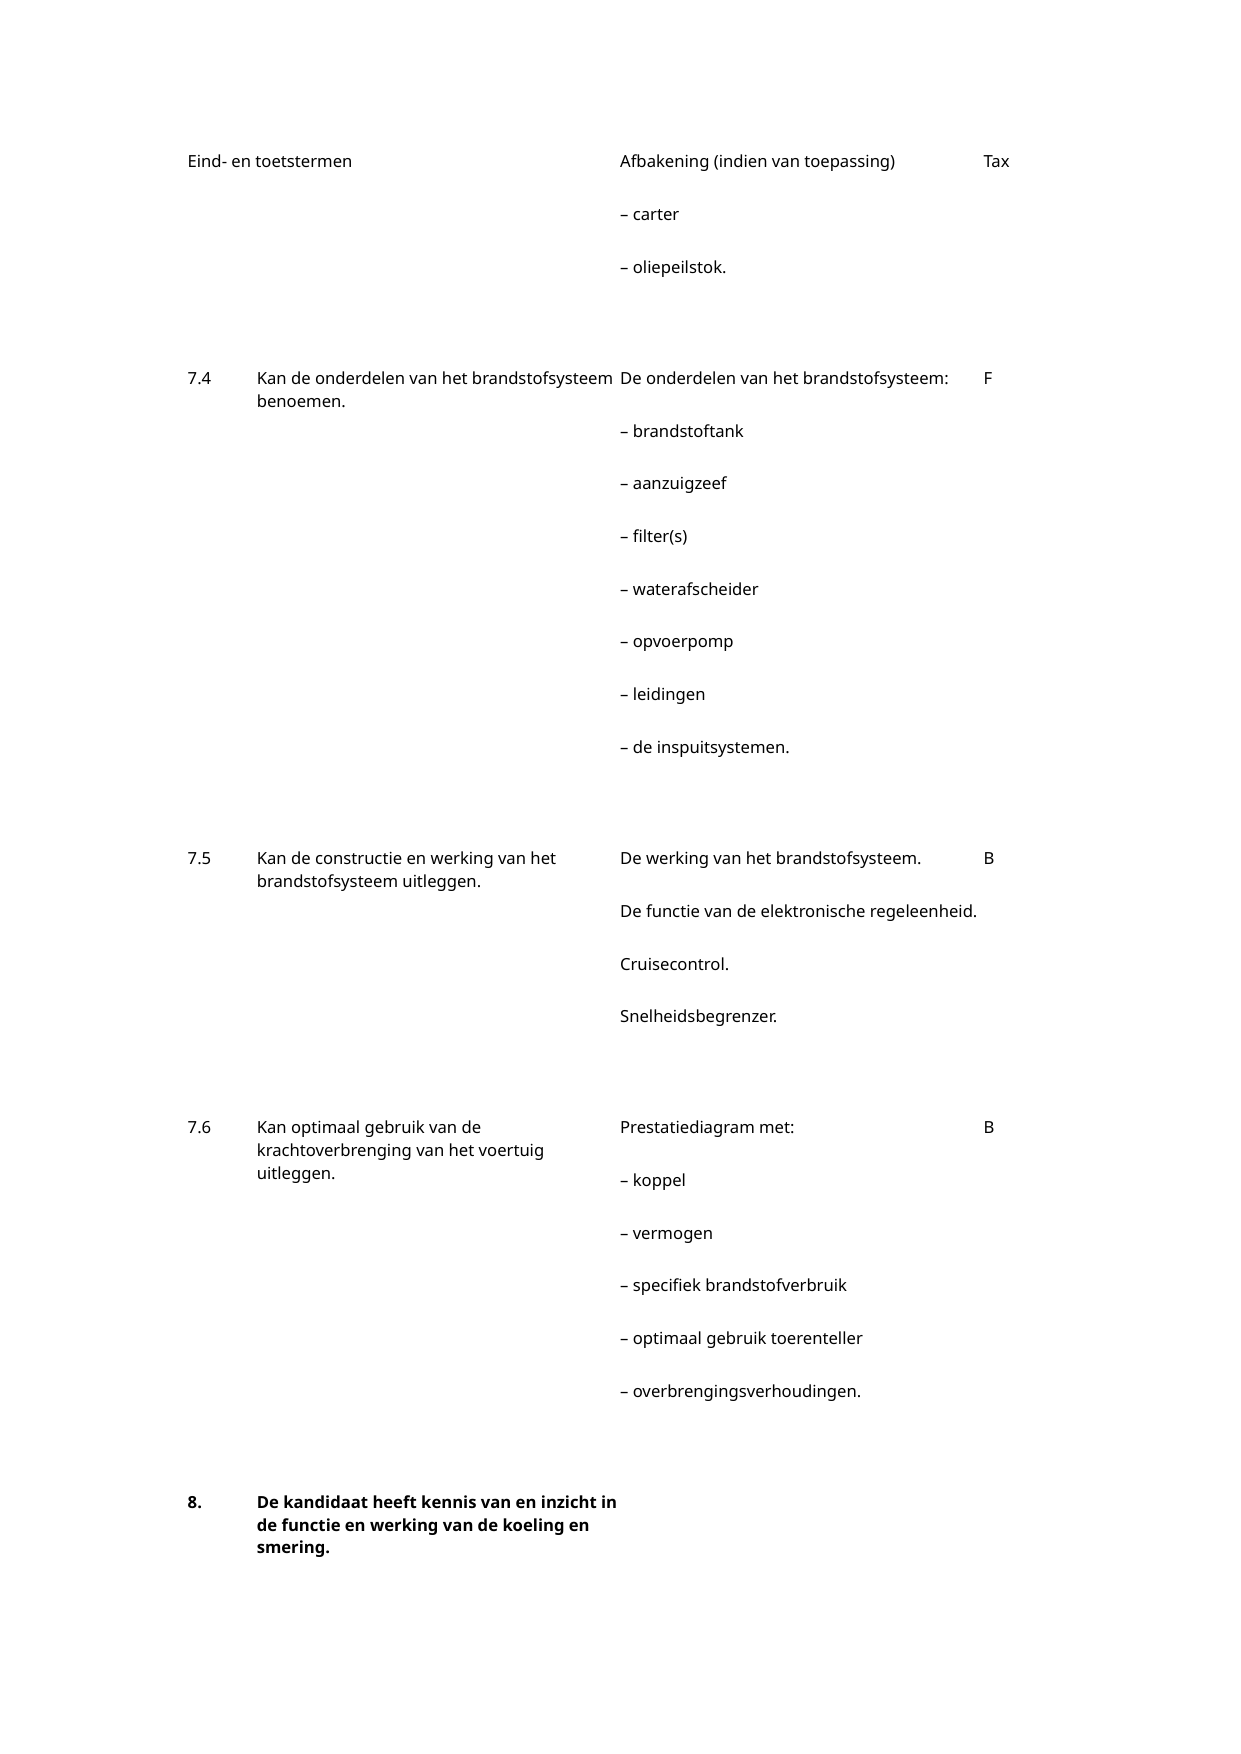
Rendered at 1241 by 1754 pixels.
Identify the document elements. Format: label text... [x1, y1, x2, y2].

table_cell [257, 1432, 620, 1491]
table_header Tax [983, 150, 1053, 203]
table_cell [257, 203, 620, 308]
table_cell De onderdelen van het brandstofsysteem: – brandstoftank – aanzuigzeef – filter(s) – waterafscheider – opvoerpomp – leidingen – de inspuitsystemen. [620, 367, 983, 788]
table_cell [983, 1058, 1053, 1116]
table_cell [983, 1491, 1053, 1589]
table_cell Kan de constructie en werking van het brandstofsysteem uitleggen. [257, 847, 620, 1057]
table_cell B [983, 847, 1053, 1057]
table_cell Kan de onderdelen van het brandstofsysteem benoemen. [257, 367, 620, 788]
table_cell [257, 1058, 620, 1116]
table_cell 7.6 [188, 1116, 257, 1432]
table_cell [620, 1432, 983, 1491]
table_cell [620, 308, 983, 367]
table_cell [983, 788, 1053, 847]
table_cell 8. [188, 1491, 257, 1589]
table_cell [983, 1432, 1053, 1491]
table_cell [983, 308, 1053, 367]
table_cell [620, 1491, 983, 1589]
table_cell [983, 203, 1053, 308]
table_cell 7.5 [188, 847, 257, 1057]
table_cell [188, 1432, 257, 1491]
table_cell B [983, 1116, 1053, 1432]
table_cell 7.4 [188, 367, 257, 788]
table_cell [188, 1058, 257, 1116]
table_cell Prestatiediagram met: – koppel – vermogen – specifiek brandstofverbruik – optimaal gebruik toerenteller – overbrengingsverhoudingen. [620, 1116, 983, 1432]
table_cell [188, 308, 257, 367]
table_cell [188, 788, 257, 847]
table_cell – carter – oliepeilstok. [620, 203, 983, 308]
table_header Eind- en toetstermen [188, 150, 620, 203]
table_cell Kan optimaal gebruik van de krachtoverbrenging van het voertuig uitleggen. [257, 1116, 620, 1432]
table_cell [257, 788, 620, 847]
table_cell [620, 1058, 983, 1116]
table_cell De kandidaat heeft kennis van en inzicht in de functie en werking van de koeling en smering. [257, 1491, 620, 1589]
table_cell [188, 203, 257, 308]
table_cell [257, 308, 620, 367]
table_cell [620, 788, 983, 847]
table_header Afbakening (indien van toepassing) [620, 150, 983, 203]
table_cell De werking van het brandstofsysteem. De functie van de elektronische regeleenheid. Cruisecontrol. Snelheidsbegrenzer. [620, 847, 983, 1057]
table_cell F [983, 367, 1053, 788]
